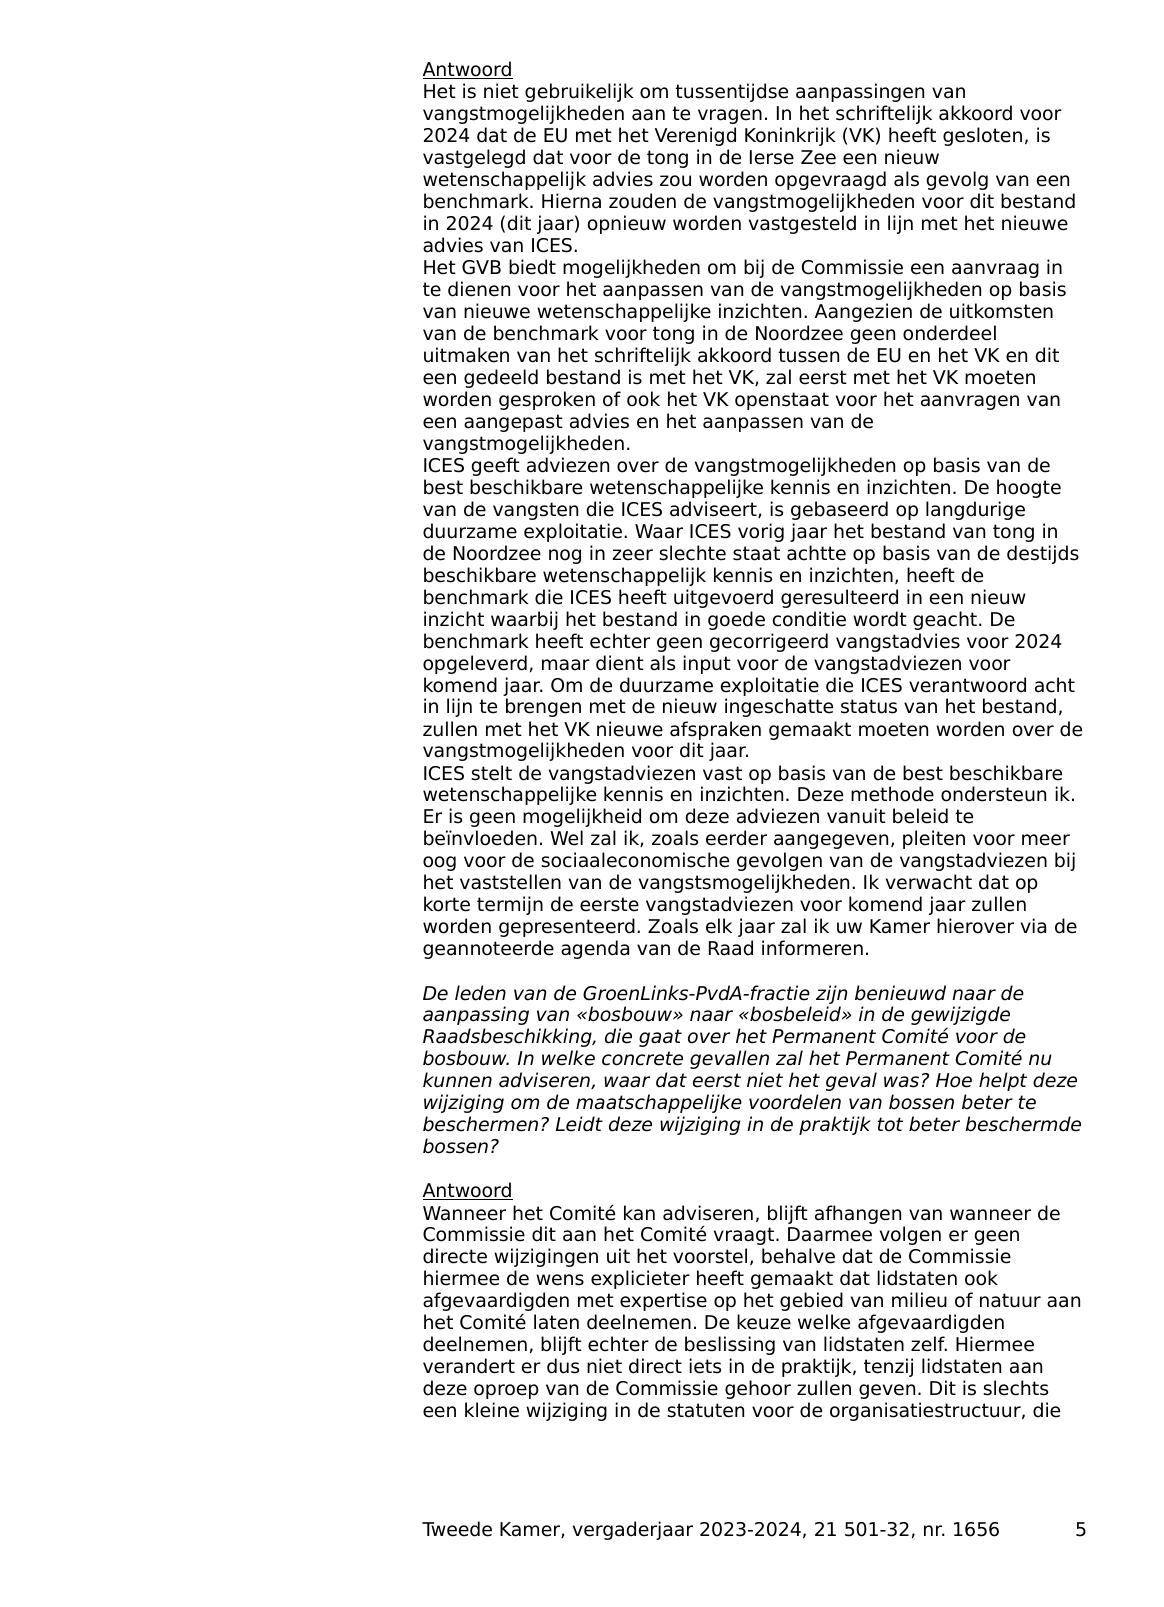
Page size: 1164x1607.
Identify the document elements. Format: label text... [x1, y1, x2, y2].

text De leden van de GroenLinks-PvdA-fractie zijn benieuwd naar de aanpassing van «bosbouw» naar «bosbeleid» in de gewijzigde Raadsbeschikking, die gaat over het Permanent Comité voor de bosbouw. In welke concrete gevallen zal het Permanent Comité nu kunnen adviseren, waar dat eerst niet het geval was? Hoe helpt deze wijziging om de maatschappelijke voordelen van bossen beter te beschermen? Leidt deze wijziging in de praktijk tot beter beschermde bossen? [422, 982, 1087, 1158]
text ICES stelt de vangstadviezen vast op basis van de best beschikbare wetenschappelijke kennis en inzichten. Deze methode ondersteun ik. Er is geen mogelijkheid om deze adviezen vanuit beleid te beïnvloeden. Wel zal ik, zoals eerder aangegeven, pleiten voor meer oog voor de sociaaleconomische gevolgen van de vangstadviezen bij het vaststellen van de vangstsmogelijkheden. Ik verwacht dat op korte termijn de eerste vangstadviezen voor komend jaar zullen worden gepresenteerd. Zoals elk jaar zal ik uw Kamer hierover via de geannoteerde agenda van de Raad informeren. [422, 762, 1087, 960]
text Het GVB biedt mogelijkheden om bij de Commissie een aanvraag in te dienen voor het aanpassen van de vangstmogelijkheden op basis van nieuwe wetenschappelijke inzichten. Aangezien de uitkomsten van de benchmark voor tong in de Noordzee geen onderdeel uitmaken van het schriftelijk akkoord tussen de EU en het VK en dit een gedeeld bestand is met het VK, zal eerst met het VK moeten worden gesproken of ook het VK openstaat voor het aanvragen van een aangepast advies en het aanpassen van de vangstmogelijkheden. [422, 257, 1087, 455]
text Antwoord [422, 59, 1087, 81]
text Het is niet gebruikelijk om tussentijdse aanpassingen van vangstmogelijkheden aan te vragen. In het schriftelijk akkoord voor 2024 dat de EU met het Verenigd Koninkrijk (VK) heeft gesloten, is vastgelegd dat voor de tong in de Ierse Zee een nieuw wetenschappelijk advies zou worden opgevraagd als gevolg van een benchmark. Hierna zouden de vangstmogelijkheden voor dit bestand in 2024 (dit jaar) opnieuw worden vastgesteld in lijn met het nieuwe advies van ICES. [422, 81, 1087, 257]
text Wanneer het Comité kan adviseren, blijft afhangen van wanneer de Commissie dit aan het Comité vraagt. Daarmee volgen er geen directe wijzigingen uit het voorstel, behalve dat de Commissie hiermee de wens explicieter heeft gemaakt dat lidstaten ook afgevaardigden met expertise op het gebied van milieu of natuur aan het Comité laten deelnemen. De keuze welke afgevaardigden deelnemen, blijft echter de beslissing van lidstaten zelf. Hiermee verandert er dus niet direct iets in de praktijk, tenzij lidstaten aan deze oproep van de Commissie gehoor zullen geven. Dit is slechts een kleine wijziging in de statuten voor de organisatiestructuur, die [422, 1202, 1087, 1422]
text Antwoord [422, 1180, 1087, 1202]
text ICES geeft adviezen over de vangstmogelijkheden op basis van de best beschikbare wetenschappelijke kennis en inzichten. De hoogte van de vangsten die ICES adviseert, is gebaseerd op langdurige duurzame exploitatie. Waar ICES vorig jaar het bestand van tong in de Noordzee nog in zeer slechte staat achtte op basis van de destijds beschikbare wetenschappelijk kennis en inzichten, heeft de benchmark die ICES heeft uitgevoerd geresulteerd in een nieuw inzicht waarbij het bestand in goede conditie wordt geacht. De benchmark heeft echter geen gecorrigeerd vangstadvies voor 2024 opgeleverd, maar dient als input voor de vangstadviezen voor komend jaar. Om de duurzame exploitatie die ICES verantwoord acht in lijn te brengen met de nieuw ingeschatte status van het bestand, zullen met het VK nieuwe afspraken gemaakt moeten worden over de vangstmogelijkheden voor dit jaar. [422, 455, 1087, 762]
